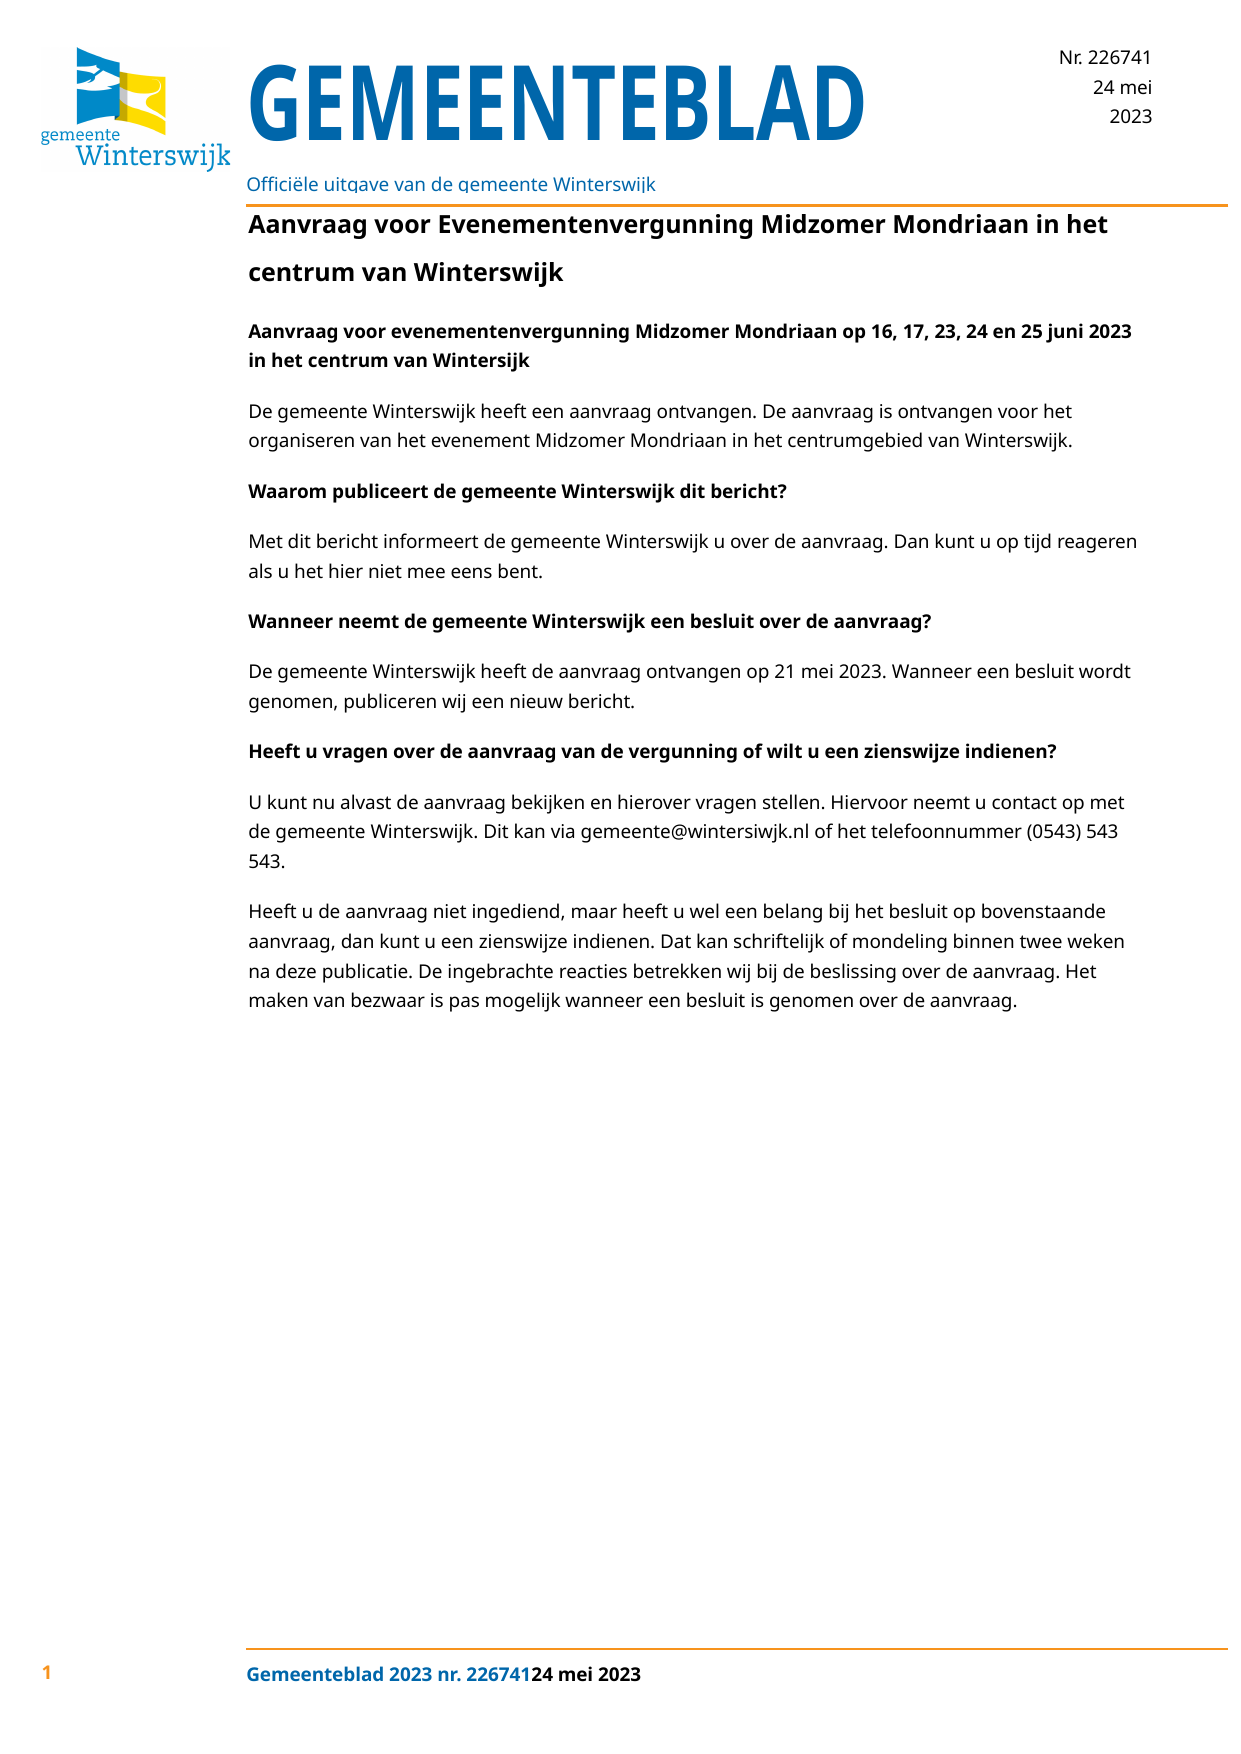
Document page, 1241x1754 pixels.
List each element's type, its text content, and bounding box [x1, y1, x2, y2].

text De gemeente Winterswijk heeft een aanvraag ontvangen. De aanvraag is ontvangen voor het organiseren van het evenement Midzomer Mondriaan in het centrumgebied van Winterswijk. [248, 398, 1152, 453]
text Aanvraag voor evenementenvergunning Midzomer Mondriaan op 16, 17, 23, 24 en 25 juni 2023 in het centrum van Wintersijk [248, 318, 1152, 373]
text Heeft u de aanvraag niet ingediend, maar heeft u wel een belang bij het besluit op bovenstaande aanvraag, dan kunt u een zienswijze indienen. Dat kan schriftelijk of mondeling binnen twee weken na deze publicatie. De ingebrachte reacties betrekken wij bij de beslissing over de aanvraag. Het maken van bezwaar is pas mogelijk wanneer een besluit is genomen over de aanvraag. [248, 899, 1152, 1013]
text De gemeente Winterswijk heeft de aanvraag ontvangen op 21 mei 2023. Wanneer een besluit wordt genomen, publiceren wij een nieuw bericht. [248, 659, 1152, 714]
picture [41, 47, 231, 172]
text Wanneer neemt de gemeente Winterswijk een besluit over de aanvraag? [248, 608, 1152, 634]
text Waarom publiceert de gemeente Winterswijk dit bericht? [248, 478, 1152, 504]
text U kunt nu alvast de aanvraag bekijken en hierover vragen stellen. Hiervoor neemt u contact op met de gemeente Winterswijk. Dit kan via gemeente@wintersiwjk.nl of het telefoonnummer (0543) 543 543. [248, 789, 1152, 874]
picture [225, 153, 231, 162]
text Aanvraag voor Evenementenvergunning Midzomer Mondriaan in het centrum van Winterswijk [248, 207, 1152, 288]
text Heeft u vragen over de aanvraag van de vergunning of wilt u een zienswijze indienen? [248, 739, 1152, 764]
text Met dit bericht informeert de gemeente Winterswijk u over de aanvraag. Dan kunt u op tijd reageren als u het hier niet mee eens bent. [248, 528, 1152, 584]
